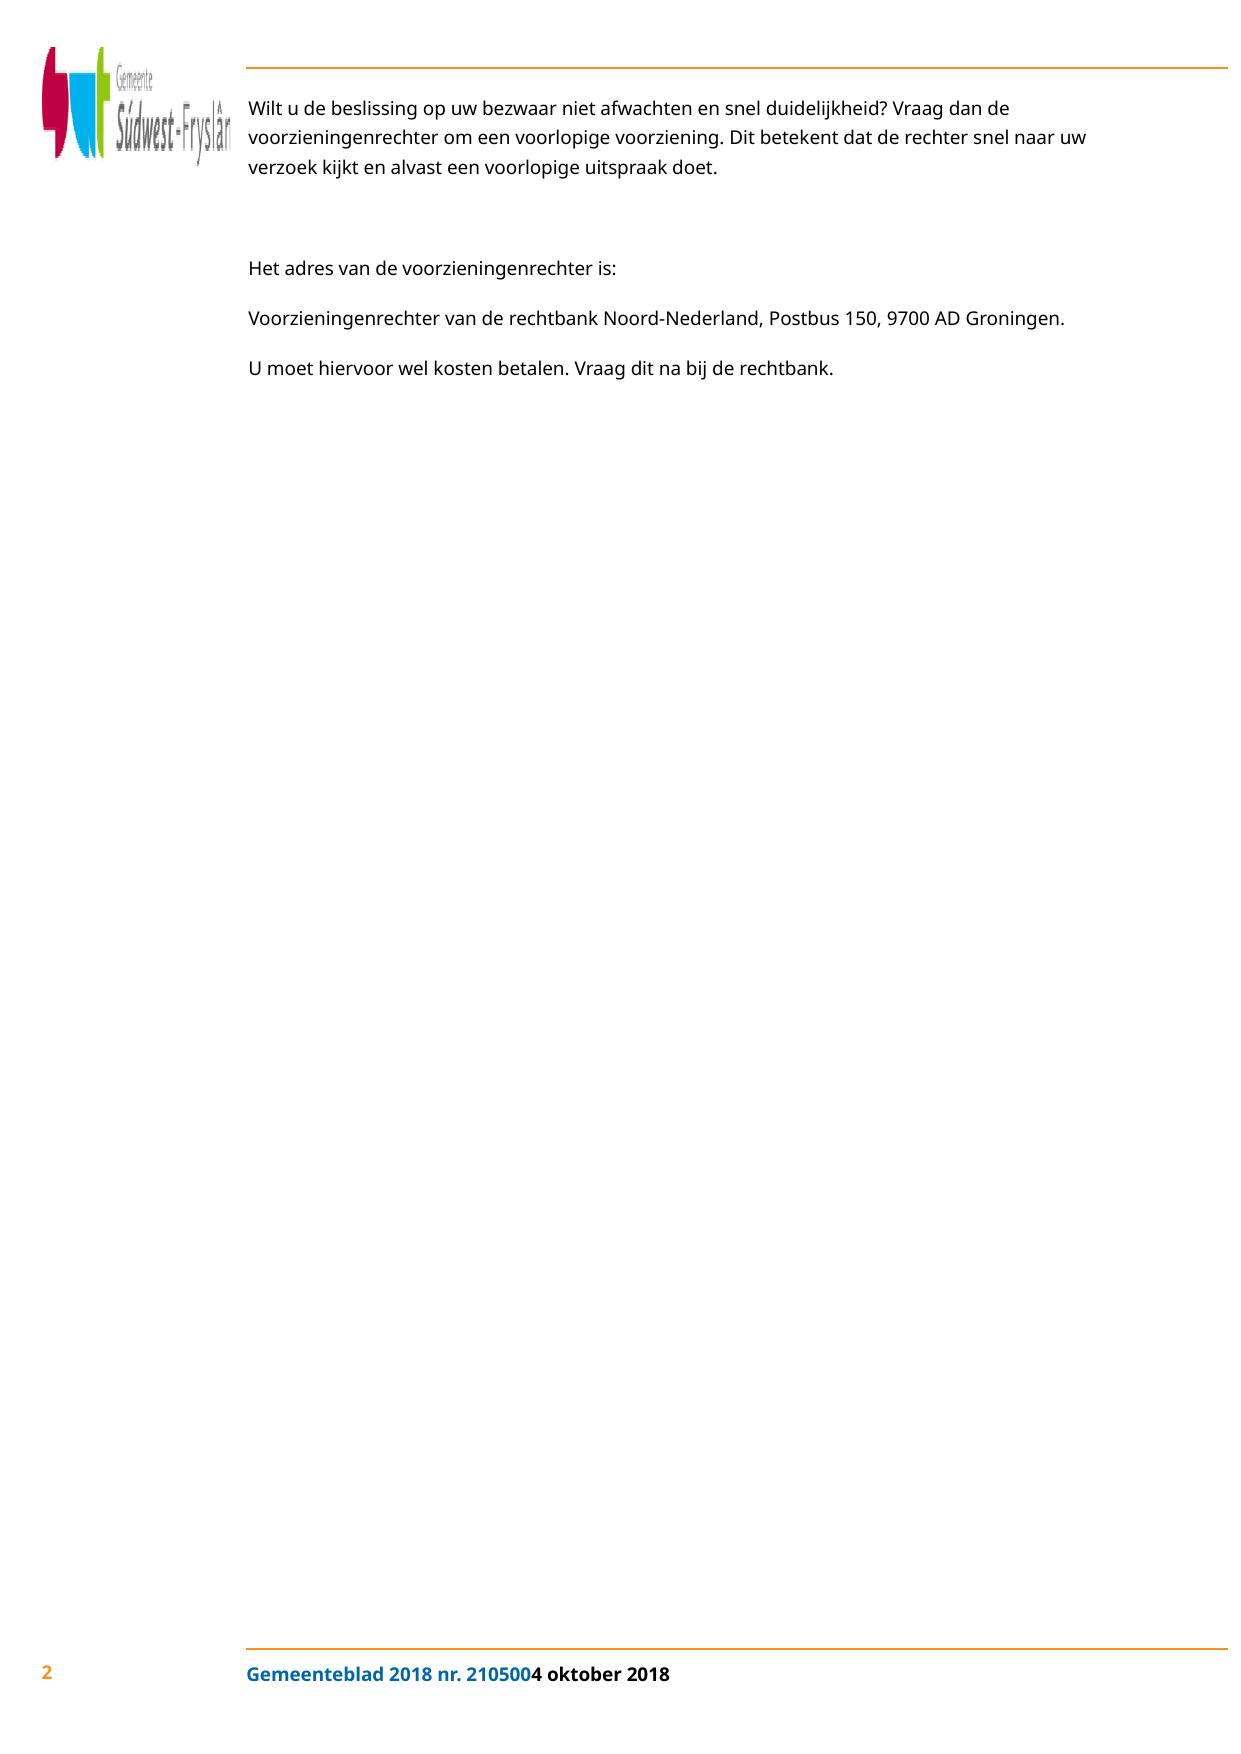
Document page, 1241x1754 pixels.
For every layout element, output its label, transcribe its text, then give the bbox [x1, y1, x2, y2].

text U moet hiervoor wel kosten betalen. Vraag dit na bij de rechtbank. [248, 356, 1152, 381]
text Het adres van de voorzieningenrechter is: [248, 255, 1152, 281]
text Voorzieningenrechter van de rechtbank Noord-Nederland, Postbus 150, 9700 AD Groningen. [248, 305, 1152, 331]
picture [41, 47, 231, 172]
text Wilt u de beslissing op uw bezwaar niet afwachten en snel duidelijkheid? Vraag dan de voorzieningenrechter om een voorlopige voorziening. Dit betekent dat de rechter snel naar uw verzoek kijkt en alvast een voorlopige uitspraak doet. [248, 95, 1152, 180]
